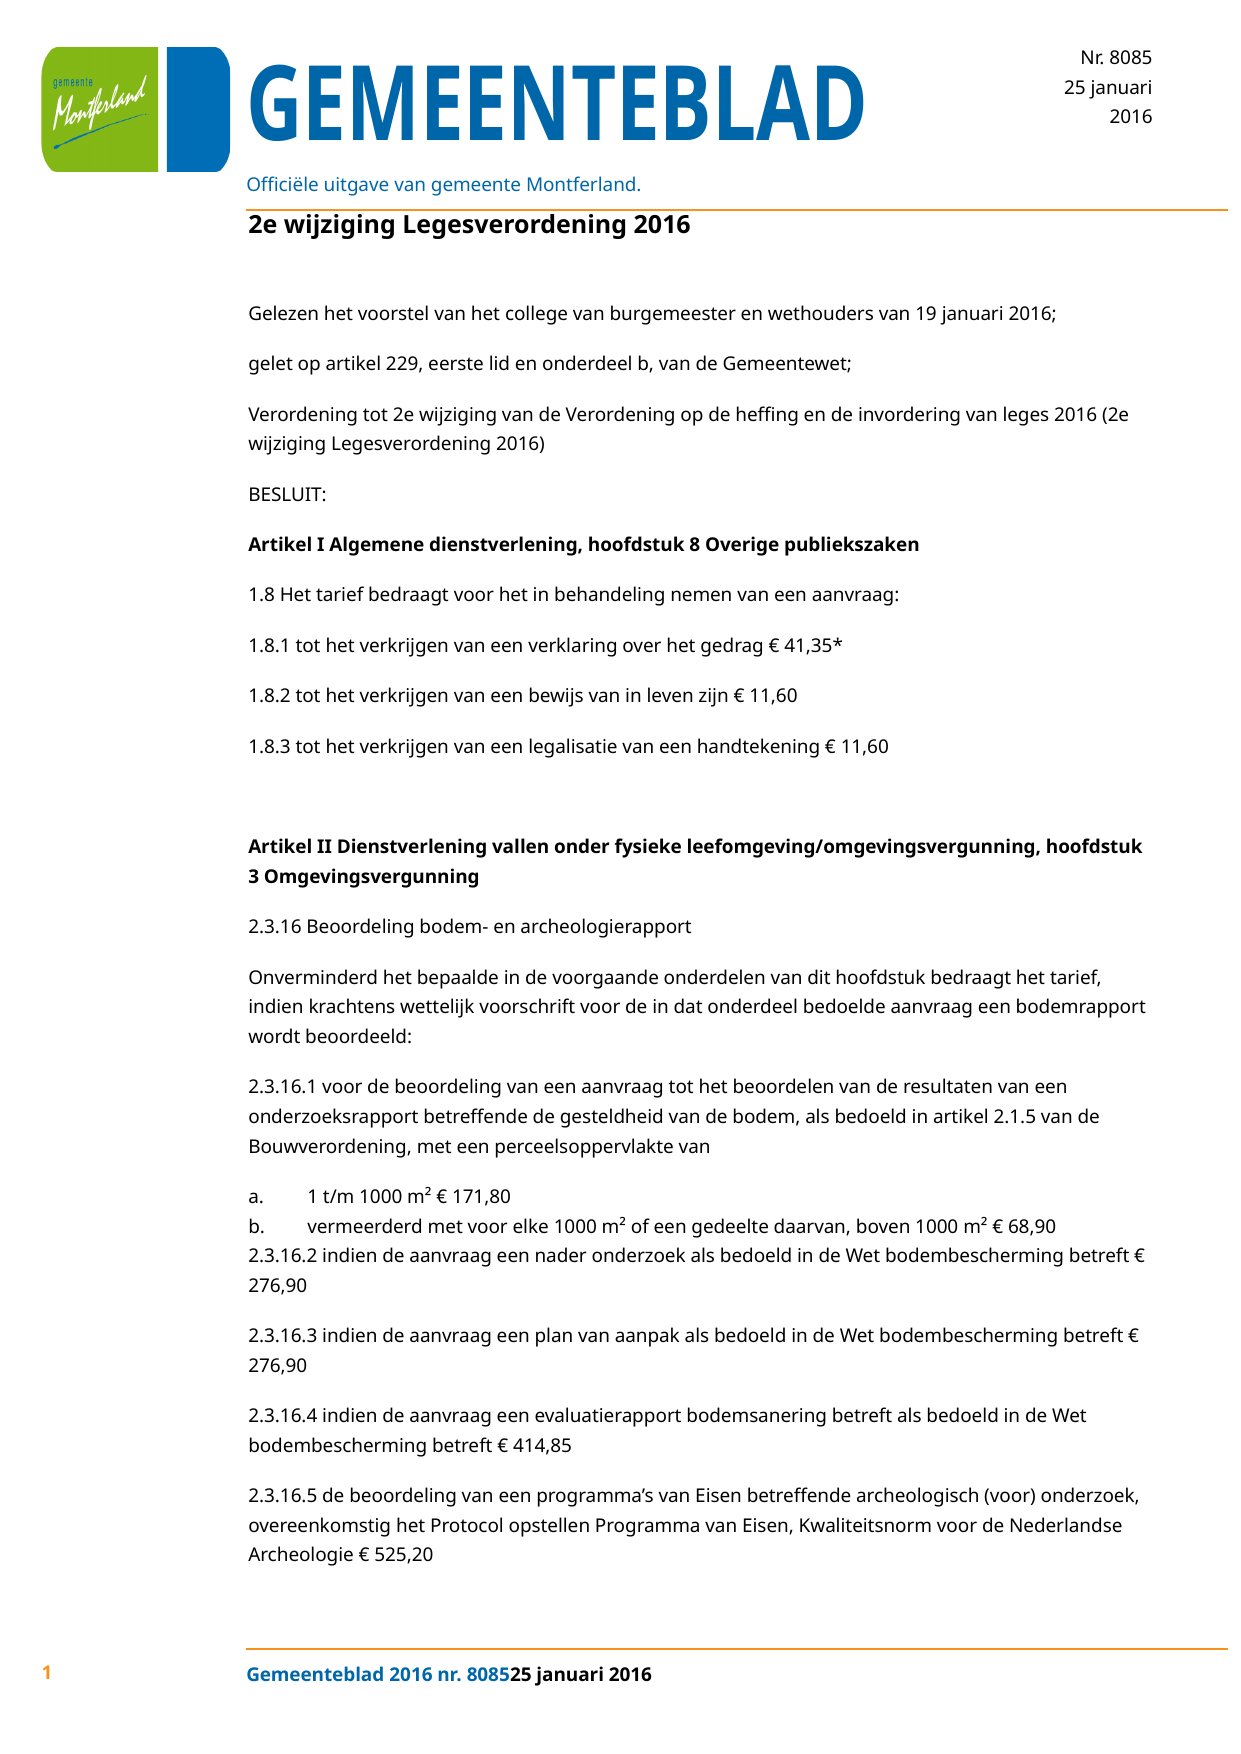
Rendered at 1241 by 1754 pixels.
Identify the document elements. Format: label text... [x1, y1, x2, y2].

text 2e wijziging Legesverordening 2016 [248, 211, 1152, 241]
text 1.8.2 tot het verkrijgen van een bewijs van in leven zijn € 11,60 [248, 682, 1152, 708]
text Gelezen het voorstel van het college van burgemeester en wethouders van 19 januari 2016; [248, 300, 1152, 326]
text 1.8 Het tarief bedraagt voor het in behandeling nemen van een aanvraag: [248, 582, 1152, 607]
text Artikel II Dienstverlening vallen onder fysieke leefomgeving/omgevingsvergunning, hoofdstuk 3 Omgevingsvergunning [248, 834, 1152, 889]
text 1.8.3 tot het verkrijgen van een legalisatie van een handtekening € 11,60 [248, 733, 1152, 758]
text gelet op artikel 229, eerste lid en onderdeel b, van de Gemeentewet; [248, 350, 1152, 376]
list 1 t/m 1000 m² € 171,80 [248, 1183, 1152, 1209]
text Artikel I Algemene dienstverlening, hoofdstuk 8 Overige publiekszaken [248, 531, 1152, 557]
text 2.3.16.2 indien de aanvraag een nader onderzoek als bedoeld in de Wet bodembescherming betreft € 276,90 [248, 1242, 1152, 1298]
text 2.3.16.1 voor de beoordeling van een aanvraag tot het beoordelen van de resultaten van een onderzoeksrapport betreffende de gesteldheid van de bodem, als bedoeld in artikel 2.1.5 van de Bouwverordening, met een perceelsoppervlakte van [248, 1074, 1152, 1158]
text BESLUIT: [248, 481, 1152, 506]
text 2.3.16.3 indien de aanvraag een plan van aanpak als bedoeld in de Wet bodembescherming betreft € 276,90 [248, 1322, 1152, 1378]
picture [41, 47, 231, 172]
text Verordening tot 2e wijziging van de Verordening op de heffing en de invordering van leges 2016 (2e wijziging Legesverordening 2016) [248, 401, 1152, 456]
text 2.3.16.4 indien de aanvraag een evaluatierapport bodemsanering betreft als bedoeld in de Wet bodembescherming betreft € 414,85 [248, 1402, 1152, 1458]
text 2.3.16.5 de beoordeling van een programma’s van Eisen betreffende archeologisch (voor) onderzoek, overeenkomstig het Protocol opstellen Programma van Eisen, Kwaliteitsnorm voor de Nederlandse Archeologie € 525,20 [248, 1482, 1152, 1567]
list vermeerderd met voor elke 1000 m² of een gedeelte daarvan, boven 1000 m² € 68,90 [248, 1213, 1152, 1238]
text 1.8.1 tot het verkrijgen van een verklaring over het gedrag € 41,35* [248, 632, 1152, 658]
text 2.3.16 Beoordeling bodem- en archeologierapport [248, 914, 1152, 939]
text Onverminderd het bepaalde in de voorgaande onderdelen van dit hoofdstuk bedraagt het tarief, indien krachtens wettelijk voorschrift voor de in dat onderdeel bedoelde aanvraag een bodemrapport wordt beoordeeld: [248, 964, 1152, 1049]
